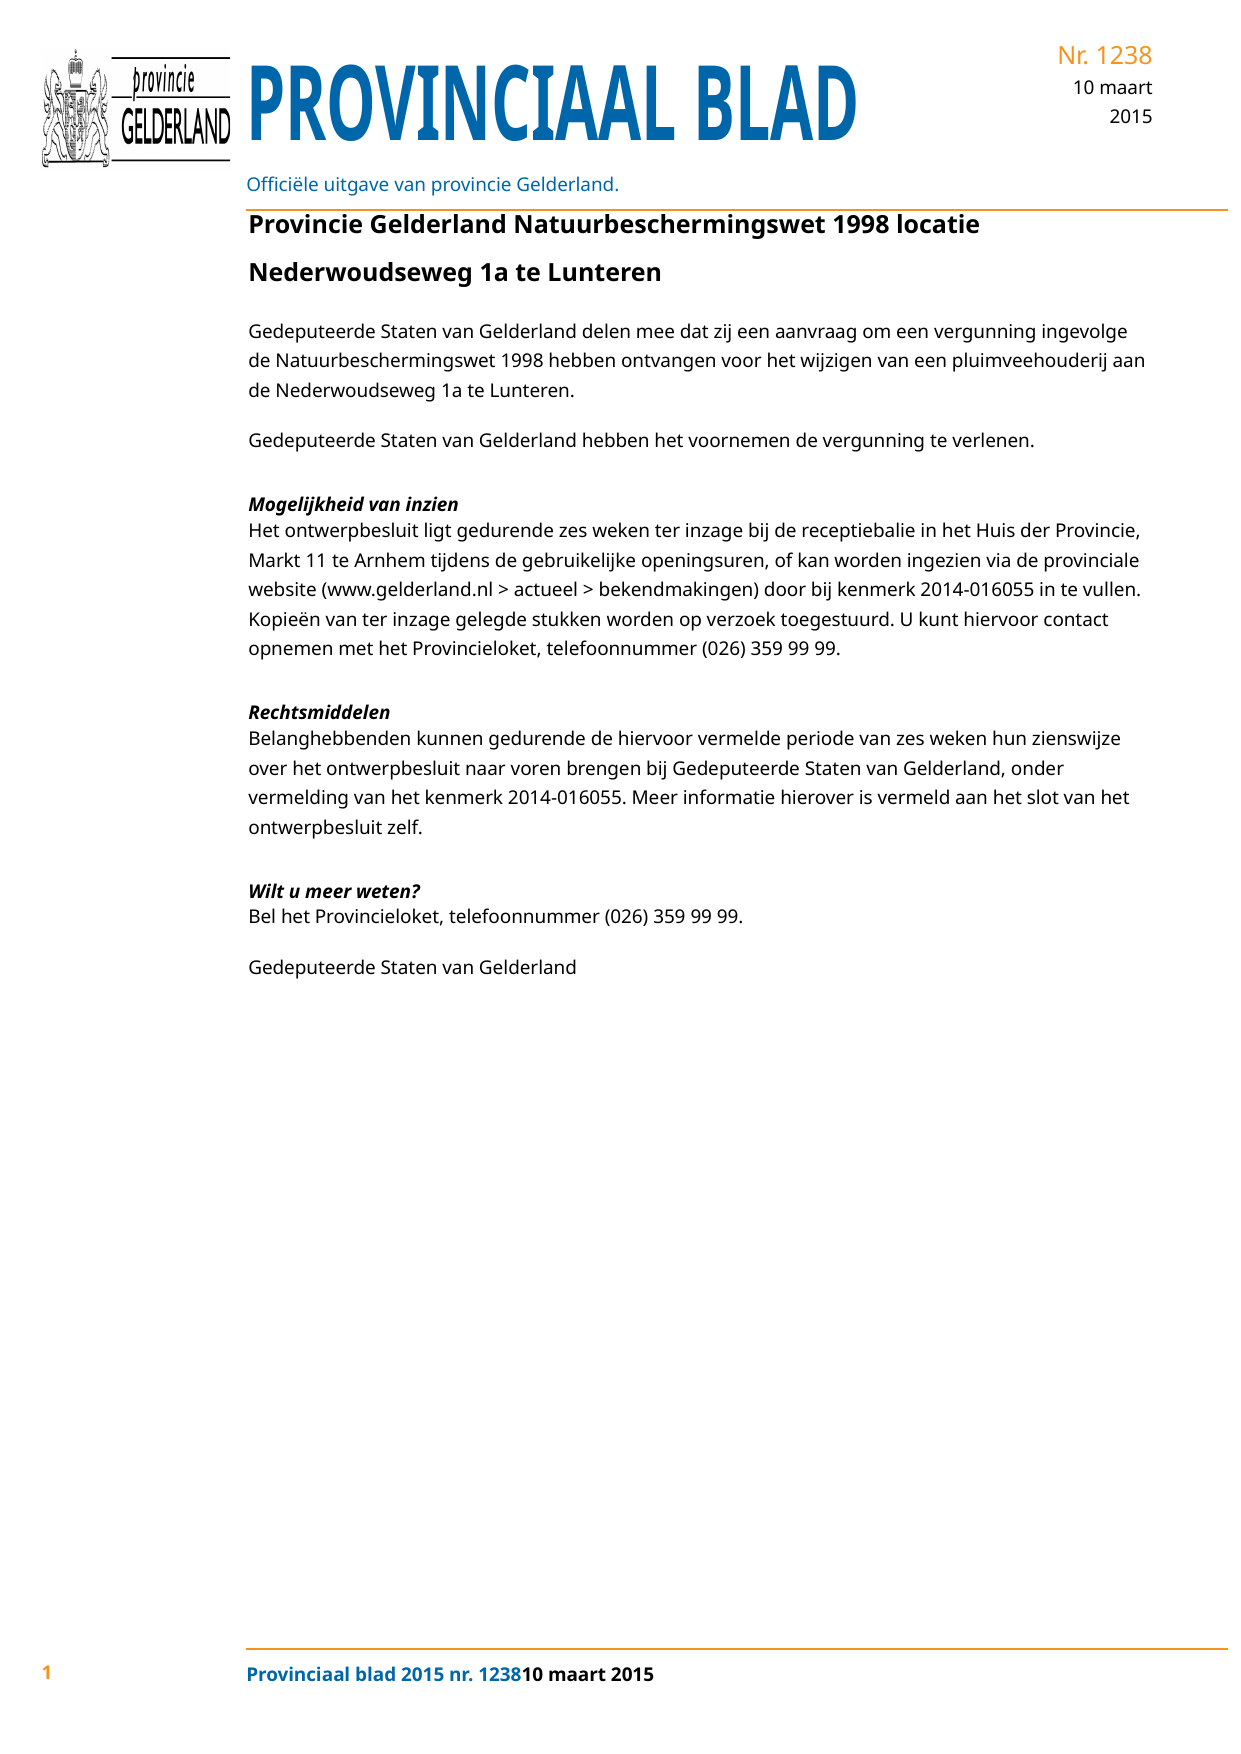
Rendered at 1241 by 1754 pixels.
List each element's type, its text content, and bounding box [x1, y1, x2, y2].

text Het ontwerpbesluit ligt gedurende zes weken ter inzage bij de receptiebalie in het Huis der Provincie, Markt 11 te Arnhem tijdens de gebruikelijke openingsuren, of kan worden ingezien via de provinciale website (www.gelderland.nl > actueel > bekendmakingen) door bij kenmerk 2014-016055 in te vullen. Kopieën van ter inzage gelegde stukken worden op verzoek toegestuurd. U kunt hiervoor contact opnemen met het Provincieloket, telefoonnummer (026) 359 99 99. [248, 517, 1152, 661]
picture [41, 47, 231, 172]
text Belanghebbenden kunnen gedurende de hiervoor vermelde periode van zes weken hun zienswijze over het ontwerpbesluit naar voren brengen bij Gedeputeerde Staten van Gelderland, onder vermelding van het kenmerk 2014-016055. Meer informatie hierover is vermeld aan het slot van het ontwerpbesluit zelf. [248, 725, 1152, 840]
text Gedeputeerde Staten van Gelderland [248, 954, 1152, 980]
text Wilt u meer weten? [248, 878, 1152, 904]
text Rechtsmiddelen [248, 699, 1152, 725]
text Mogelijkheid van inzien [248, 491, 1152, 517]
text Gedeputeerde Staten van Gelderland hebben het voornemen de vergunning te verlenen. [248, 427, 1152, 453]
text Bel het Provincieloket, telefoonnummer (026) 359 99 99. [248, 904, 1152, 929]
text Provincie Gelderland Natuurbeschermingswet 1998 locatie Nederwoudseweg 1a te Lunteren [248, 211, 1152, 288]
text Gedeputeerde Staten van Gelderland delen mee dat zij een aanvraag om een vergunning ingevolge de Natuurbeschermingswet 1998 hebben ontvangen voor het wijzigen van een pluimveehouderij aan de Nederwoudseweg 1a te Lunteren. [248, 318, 1152, 403]
